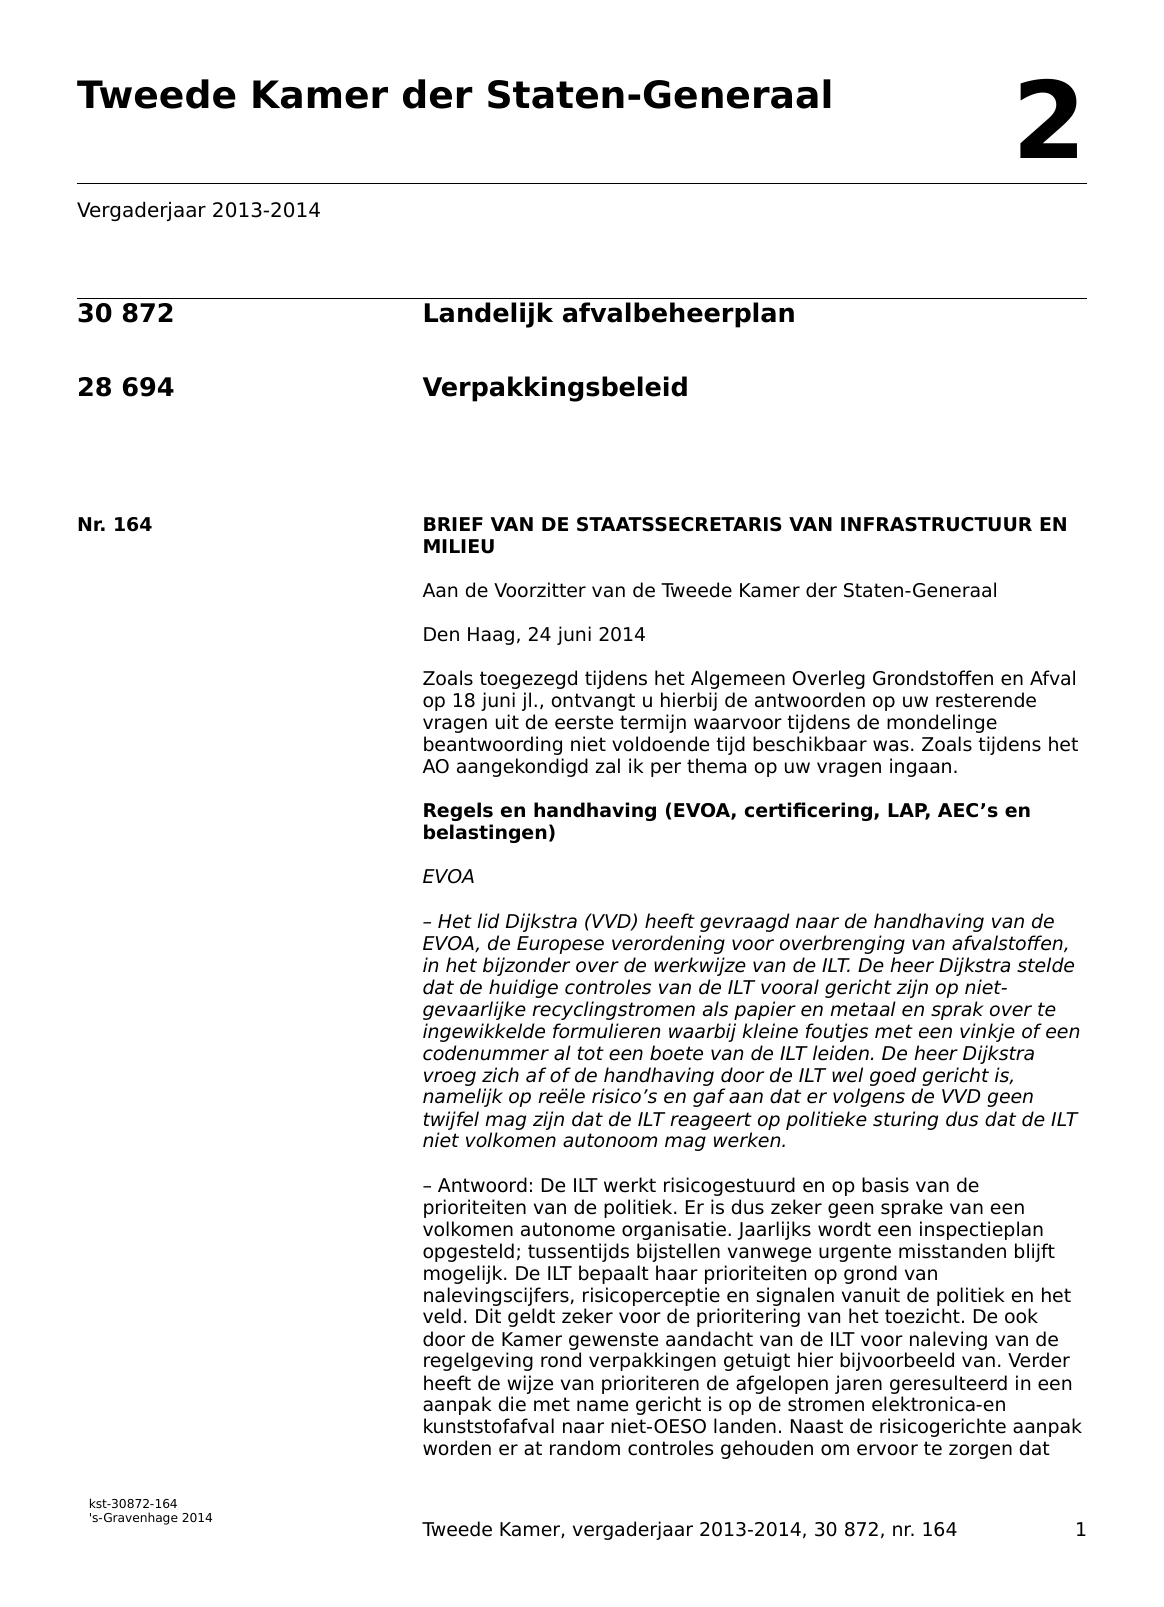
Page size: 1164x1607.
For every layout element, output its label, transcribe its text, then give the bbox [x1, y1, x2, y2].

table_header Tweede Kamer der Staten-Generaal [77, 59, 886, 183]
subtitle EVOA [422, 866, 1087, 888]
text – Het lid Dijkstra (VVD) heeft gevraagd naar de handhaving van de EVOA, de Europese verordening voor overbrenging van afvalstoffen, in het bijzonder over de werkwijze van de ILT. De heer Dijkstra stelde dat de huidige controles van de ILT vooral gericht zijn op niet-gevaarlijke recyclingstromen als papier en metaal en sprak over te ingewikkelde formulieren waarbij kleine foutjes met een vinkje of een codenummer al tot een boete van de ILT leiden. De heer Dijkstra vroeg zich af of de handhaving door de ILT wel goed gericht is, namelijk op reële risico’s en gaf aan dat er volgens de VVD geen twijfel mag zijn dat de ILT reageert op politieke sturing dus dat de ILT niet volkomen autonoom mag werken. [422, 911, 1087, 1152]
text 's-Gravenhage 2014 [88, 1511, 323, 1525]
text Aan de Voorzitter van de Tweede Kamer der Staten-Generaal [422, 580, 1087, 602]
subtitle 28 694 Verpakkingsbeleid [77, 373, 1087, 403]
table_header 2 [886, 59, 1087, 183]
text Den Haag, 24 juni 2014 [422, 624, 1087, 646]
subtitle Regels en handhaving (EVOA, certificering, LAP, AEC’s en belastingen) [422, 800, 1087, 844]
text Zoals toegezegd tijdens het Algemeen Overleg Grondstoffen en Afval op 18 juni jl., ontvangt u hierbij de antwoorden op uw resterende vragen uit de eerste termijn waarvoor tijdens de mondelinge beantwoording niet voldoende tijd beschikbaar was. Zoals tijdens het AO aangekondigd zal ik per thema op uw vragen ingaan. [422, 668, 1087, 778]
subtitle Nr. 164 BRIEF VAN DE STAATSSECRETARIS VAN INFRASTRUCTUUR EN MILIEU [77, 514, 1087, 558]
table_cell Vergaderjaar 2013-2014 [77, 184, 1087, 298]
text – Antwoord: De ILT werkt risicogestuurd en op basis van de prioriteiten van de politiek. Er is dus zeker geen sprake van een volkomen autonome organisatie. Jaarlijks wordt een inspectieplan opgesteld; tussentijds bijstellen vanwege urgente misstanden blijft mogelijk. De ILT bepaalt haar prioriteiten op grond van nalevingscijfers, risicoperceptie en signalen vanuit de politiek en het veld. Dit geldt zeker voor de prioritering van het toezicht. De ook door de Kamer gewenste aandacht van de ILT voor naleving van de regelgeving rond verpakkingen getuigt hier bijvoorbeeld van. Verder heeft de wijze van prioriteren de afgelopen jaren geresulteerd in een aanpak die met name gericht is op de stromen elektronica-en kunststofafval naar niet-OESO landen. Naast de risicogerichte aanpak worden er at random controles gehouden om ervoor te zorgen dat [422, 1174, 1087, 1460]
subtitle 30 872 Landelijk afvalbeheerplan [77, 299, 1087, 329]
text kst-30872-164 [88, 1497, 323, 1511]
